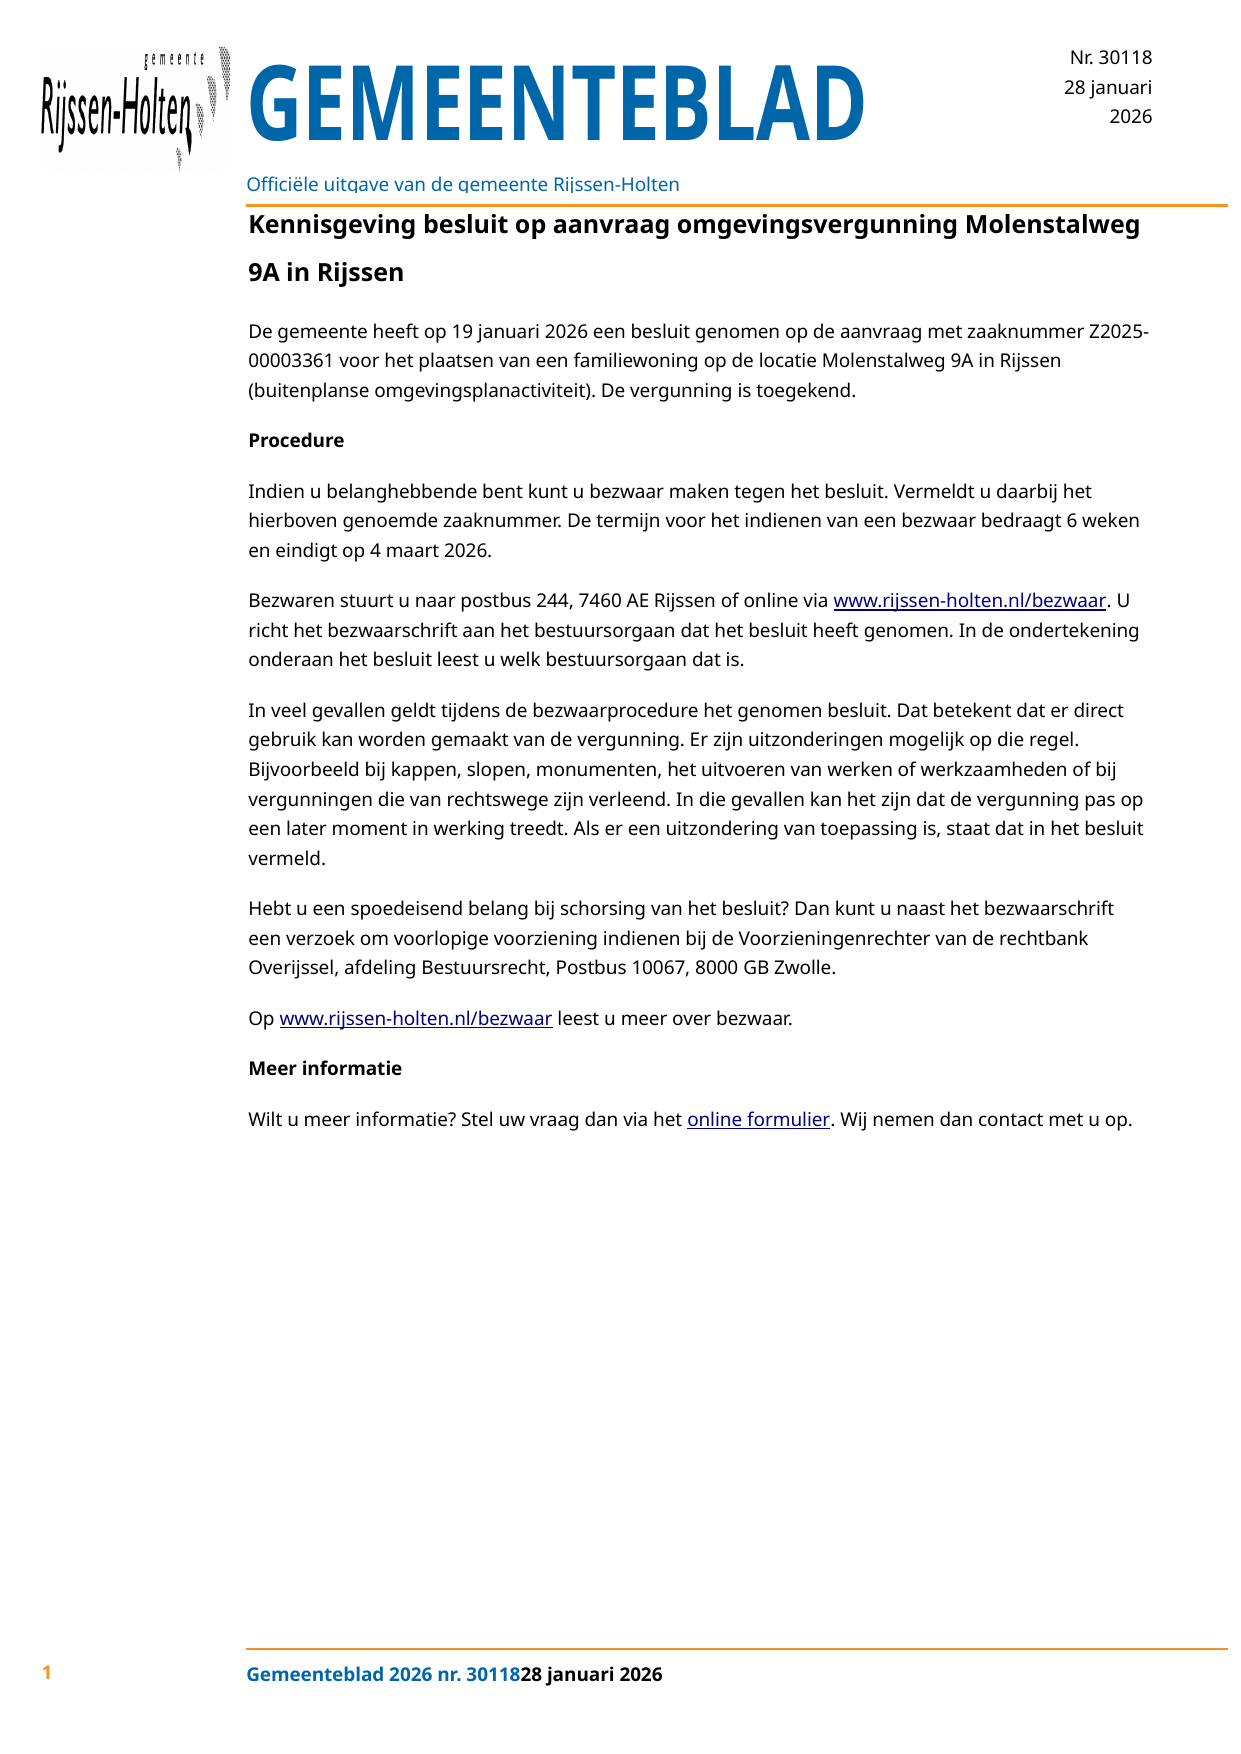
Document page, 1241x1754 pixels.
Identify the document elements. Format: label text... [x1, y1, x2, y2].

text Wilt u meer informatie? Stel uw vraag dan via het online formulier. Wij nemen dan contact met u op. [248, 1106, 1152, 1132]
text Procedure [248, 427, 1152, 453]
text Bezwaren stuurt u naar postbus 244, 7460 AE Rijssen of online via www.rijssen-holten.nl/bezwaar. U richt het bezwaarschrift aan het bestuursorgaan dat het besluit heeft genomen. In de ondertekening onderaan het besluit leest u welk bestuursorgaan dat is. [248, 587, 1152, 672]
text In veel gevallen geldt tijdens de bezwaarprocedure het genomen besluit. Dat betekent dat er direct gebruik kan worden gemaakt van de vergunning. Er zijn uitzonderingen mogelijk op die regel. Bijvoorbeeld bij kappen, slopen, monumenten, het uitvoeren van werken of werkzaamheden of bij vergunningen die van rechtswege zijn verleend. In die gevallen kan het zijn dat de vergunning pas op een later moment in werking treedt. Als er een uitzondering van toepassing is, staat dat in het besluit vermeld. [248, 697, 1152, 871]
text De gemeente heeft op 19 januari 2026 een besluit genomen op de aanvraag met zaaknummer Z2025-00003361 voor het plaatsen van een familiewoning op de locatie Molenstalweg 9A in Rijssen (buitenplanse omgevingsplanactiviteit). De vergunning is toegekend. [248, 318, 1152, 403]
text Kennisgeving besluit op aanvraag omgevingsvergunning Molenstalweg 9A in Rijssen [248, 207, 1152, 288]
text Indien u belanghebbende bent kunt u bezwaar maken tegen het besluit. Vermeldt u daarbij het hierboven genoemde zaaknummer. De termijn voor het indienen van een bezwaar bedraagt 6 weken en eindigt op 4 maart 2026. [248, 478, 1152, 563]
text Hebt u een spoedeisend belang bij schorsing van het besluit? Dan kunt u naast het bezwaarschrift een verzoek om voorlopige voorziening indienen bij de Voorzieningenrechter van de rechtbank Overijssel, afdeling Bestuursrecht, Postbus 10067, 8000 GB Zwolle. [248, 895, 1152, 980]
text Op www.rijssen-holten.nl/bezwaar leest u meer over bezwaar. [248, 1005, 1152, 1031]
text Meer informatie [248, 1055, 1152, 1081]
picture [41, 47, 231, 172]
